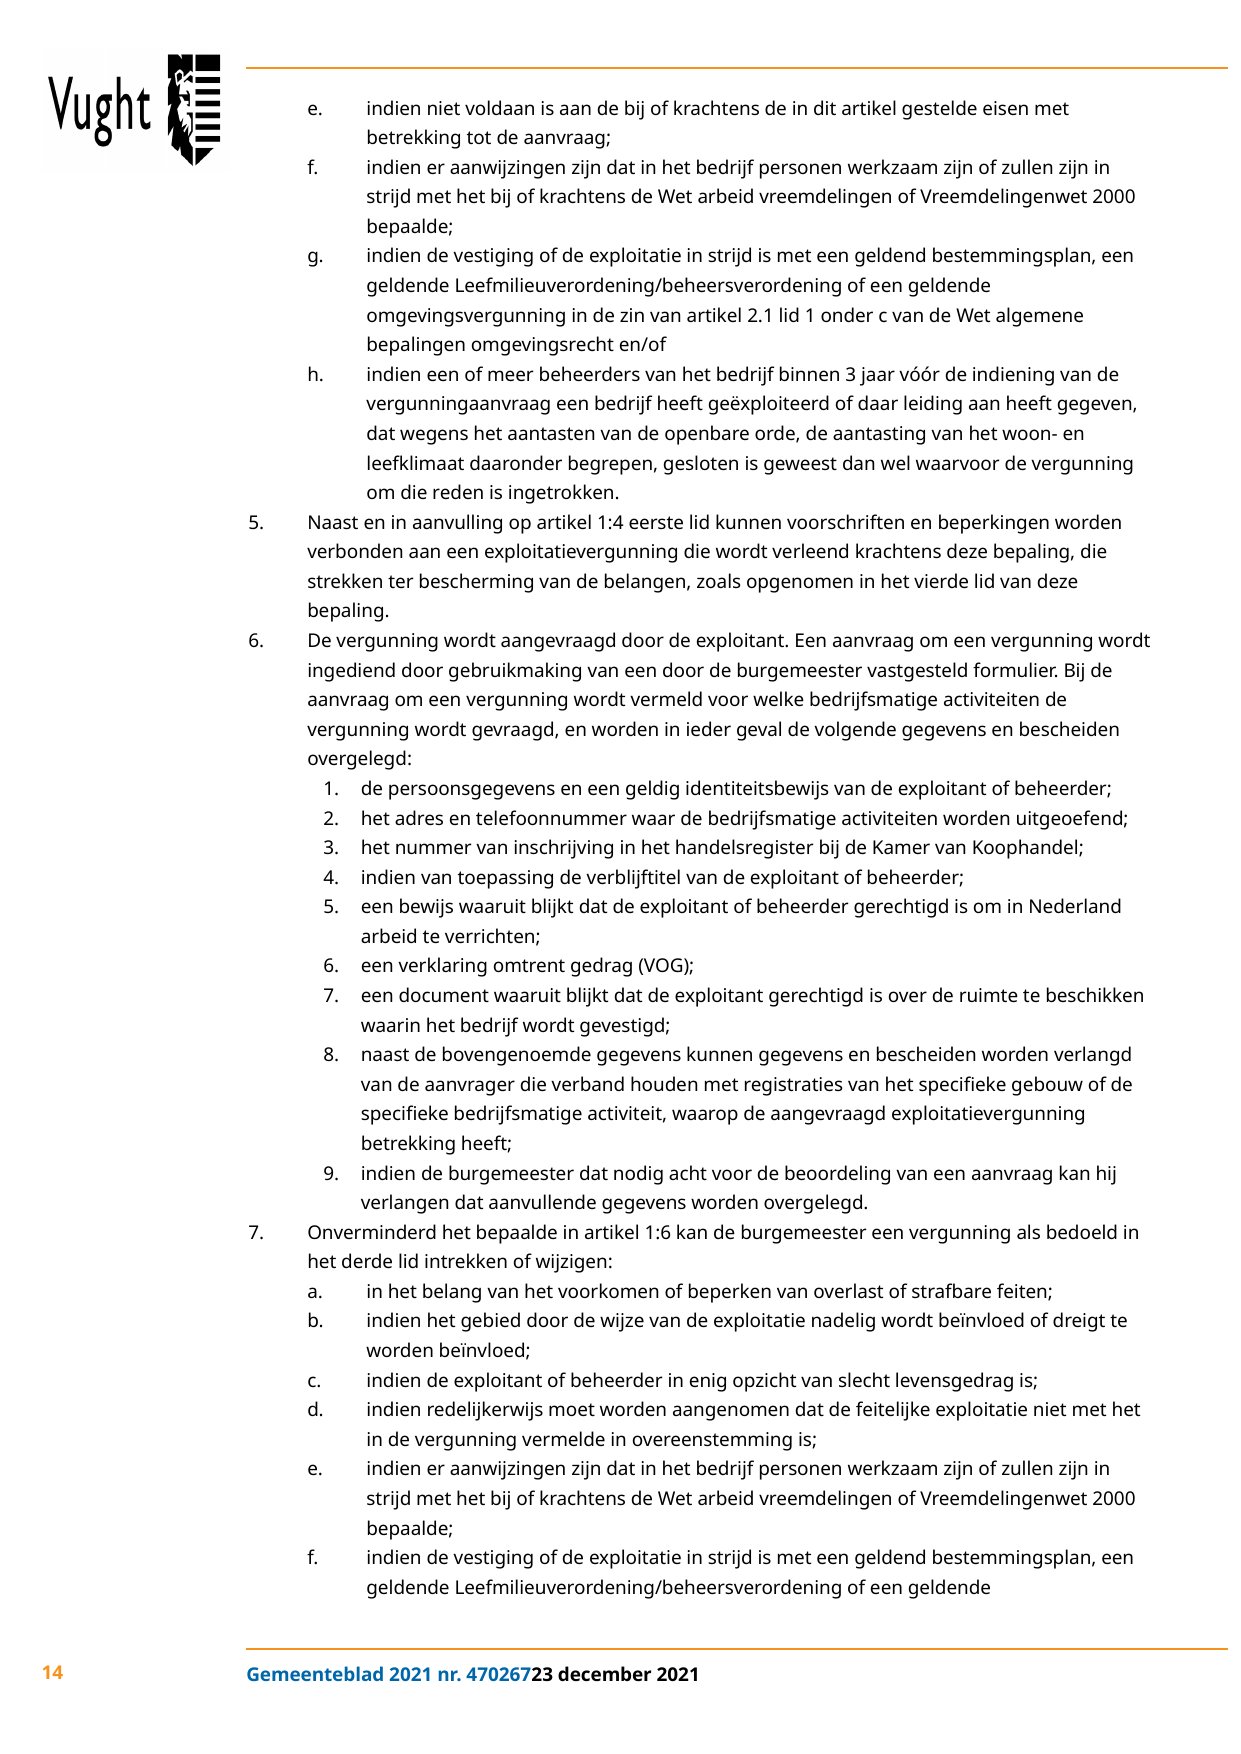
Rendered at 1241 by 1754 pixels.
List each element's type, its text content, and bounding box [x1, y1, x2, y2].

list indien een of meer beheerders van het bedrijf binnen 3 jaar vóór de indiening van de vergunningaanvraag een bedrijf heeft geëxploiteerd of daar leiding aan heeft gegeven, dat wegens het aantasten van de openbare orde, de aantasting van het woon- en leefklimaat daaronder begrepen, gesloten is geweest dan wel waarvoor de vergunning om die reden is ingetrokken. [307, 361, 1152, 505]
list indien de burgemeester dat nodig acht voor de beoordeling van een aanvraag kan hij verlangen dat aanvullende gegevens worden overgelegd. [323, 1160, 1152, 1215]
list het nummer van inschrijving in het handelsregister bij de Kamer van Koophandel; [323, 834, 1152, 860]
list een bewijs waaruit blijkt dat de exploitant of beheerder gerechtigd is om in Nederland arbeid te verrichten; [323, 893, 1152, 949]
list indien de exploitant of beheerder in enig opzicht van slecht levensgedrag is; [307, 1367, 1152, 1393]
list indien redelijkerwijs moet worden aangenomen dat de feitelijke exploitatie niet met het in de vergunning vermelde in overeenstemming is; [307, 1396, 1152, 1452]
list De vergunning wordt aangevraagd door de exploitant. Een aanvraag om een vergunning wordt ingediend door gebruikmaking van een door de burgemeester vastgesteld formulier. Bij de aanvraag om een vergunning wordt vermeld voor welke bedrijfsmatige activiteiten de vergunning wordt gevraagd, en worden in ieder geval de volgende gegevens en bescheiden overgelegd: [248, 627, 1152, 771]
list indien het gebied door de wijze van de exploitatie nadelig wordt beïnvloed of dreigt te worden beïnvloed; [307, 1308, 1152, 1363]
list een verklaring omtrent gedrag (VOG); [323, 953, 1152, 978]
list naast de bovengenoemde gegevens kunnen gegevens en bescheiden worden verlangd van de aanvrager die verband houden met registraties van het specifieke gebouw of de specifieke bedrijfsmatige activiteit, waarop de aangevraagd exploitatievergunning betrekking heeft; [323, 1041, 1152, 1156]
list Onverminderd het bepaalde in artikel 1:6 kan de burgemeester een vergunning als bedoeld in het derde lid intrekken of wijzigen: [248, 1219, 1152, 1274]
list een document waaruit blijkt dat de exploitant gerechtigd is over de ruimte te beschikken waarin het bedrijf wordt gevestigd; [323, 982, 1152, 1038]
list indien er aanwijzingen zijn dat in het bedrijf personen werkzaam zijn of zullen zijn in strijd met het bij of krachtens de Wet arbeid vreemdelingen of Vreemdelingenwet 2000 bepaalde; [307, 154, 1152, 239]
list in het belang van het voorkomen of beperken van overlast of strafbare feiten; [307, 1278, 1152, 1304]
list het adres en telefoonnummer waar de bedrijfsmatige activiteiten worden uitgeoefend; [323, 805, 1152, 831]
list indien er aanwijzingen zijn dat in het bedrijf personen werkzaam zijn of zullen zijn in strijd met het bij of krachtens de Wet arbeid vreemdelingen of Vreemdelingenwet 2000 bepaalde; [307, 1456, 1152, 1541]
list indien de vestiging of de exploitatie in strijd is met een geldend bestemmingsplan, een geldende Leefmilieuverordening/beheersverordening of een geldende omgevingsvergunning in de zin van artikel 2.1 lid 1 onder c van de Wet algemene bepalingen omgevingsrecht en/of [307, 243, 1152, 357]
picture [41, 47, 231, 172]
list indien van toepassing de verblijftitel van de exploitant of beheerder; [323, 864, 1152, 890]
list indien niet voldaan is aan de bij of krachtens de in dit artikel gestelde eisen met betrekking tot de aanvraag; [307, 95, 1152, 150]
list de persoonsgegevens en een geldig identiteitsbewijs van de exploitant of beheerder; [323, 775, 1152, 801]
list indien de vestiging of de exploitatie in strijd is met een geldend bestemmingsplan, een geldende Leefmilieuverordening/beheersverordening of een geldende [307, 1544, 1152, 1600]
list Naast en in aanvulling op artikel 1:4 eerste lid kunnen voorschriften en beperkingen worden verbonden aan een exploitatievergunning die wordt verleend krachtens deze bepaling, die strekken ter bescherming van de belangen, zoals opgenomen in het vierde lid van deze bepaling. [248, 509, 1152, 623]
